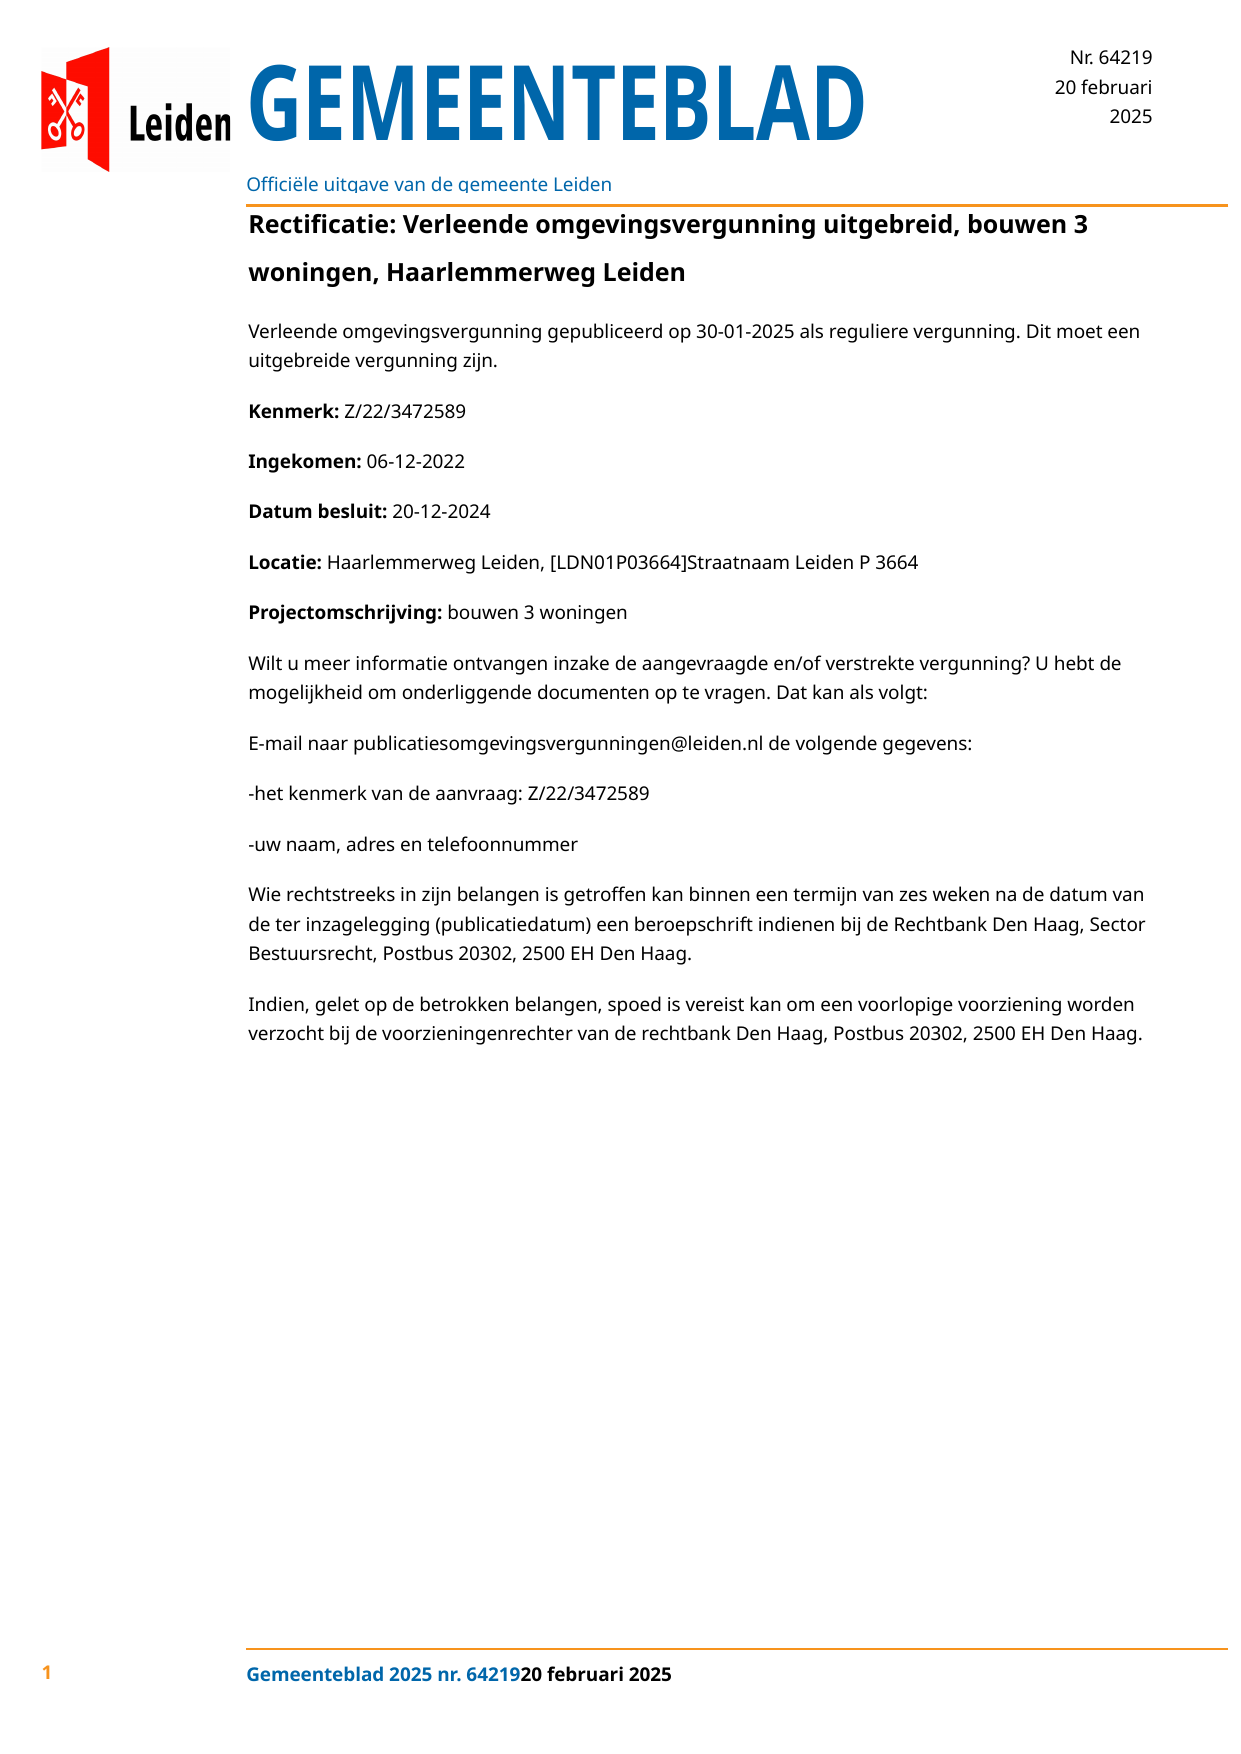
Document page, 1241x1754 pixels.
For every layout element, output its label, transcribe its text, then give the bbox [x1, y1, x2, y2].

text Datum besluit: 20-12-2024 [248, 499, 1152, 524]
text Locatie: Haarlemmerweg Leiden, [LDN01P03664]Straatnaam Leiden P 3664 [248, 549, 1152, 575]
picture [41, 47, 231, 172]
text -uw naam, adres en telefoonnummer [248, 831, 1152, 857]
text Verleende omgevingsvergunning gepubliceerd op 30-01-2025 als reguliere vergunning. Dit moet een uitgebreide vergunning zijn. [248, 318, 1152, 373]
text Kenmerk: Z/22/3472589 [248, 398, 1152, 424]
text -het kenmerk van de aanvraag: Z/22/3472589 [248, 780, 1152, 806]
text Rectificatie: Verleende omgevingsvergunning uitgebreid, bouwen 3 woningen, Haarlemmerweg Leiden [248, 207, 1152, 288]
text Indien, gelet op de betrokken belangen, spoed is vereist kan om een voorlopige voorziening worden verzocht bij de voorzieningenrechter van de rechtbank Den Haag, Postbus 20302, 2500 EH Den Haag. [248, 991, 1152, 1046]
text E-mail naar publicatiesomgevingsvergunningen@leiden.nl de volgende gegevens: [248, 730, 1152, 756]
text Wilt u meer informatie ontvangen inzake de aangevraagde en/of verstrekte vergunning? U hebt de mogelijkheid om onderliggende documenten op te vragen. Dat kan als volgt: [248, 650, 1152, 705]
text Projectomschrijving: bouwen 3 woningen [248, 599, 1152, 625]
text Ingekomen: 06-12-2022 [248, 448, 1152, 474]
text Wie rechtstreeks in zijn belangen is getroffen kan binnen een termijn van zes weken na de datum van de ter inzagelegging (publicatiedatum) een beroepschrift indienen bij de Rechtbank Den Haag, Sector Bestuursrecht, Postbus 20302, 2500 EH Den Haag. [248, 881, 1152, 966]
